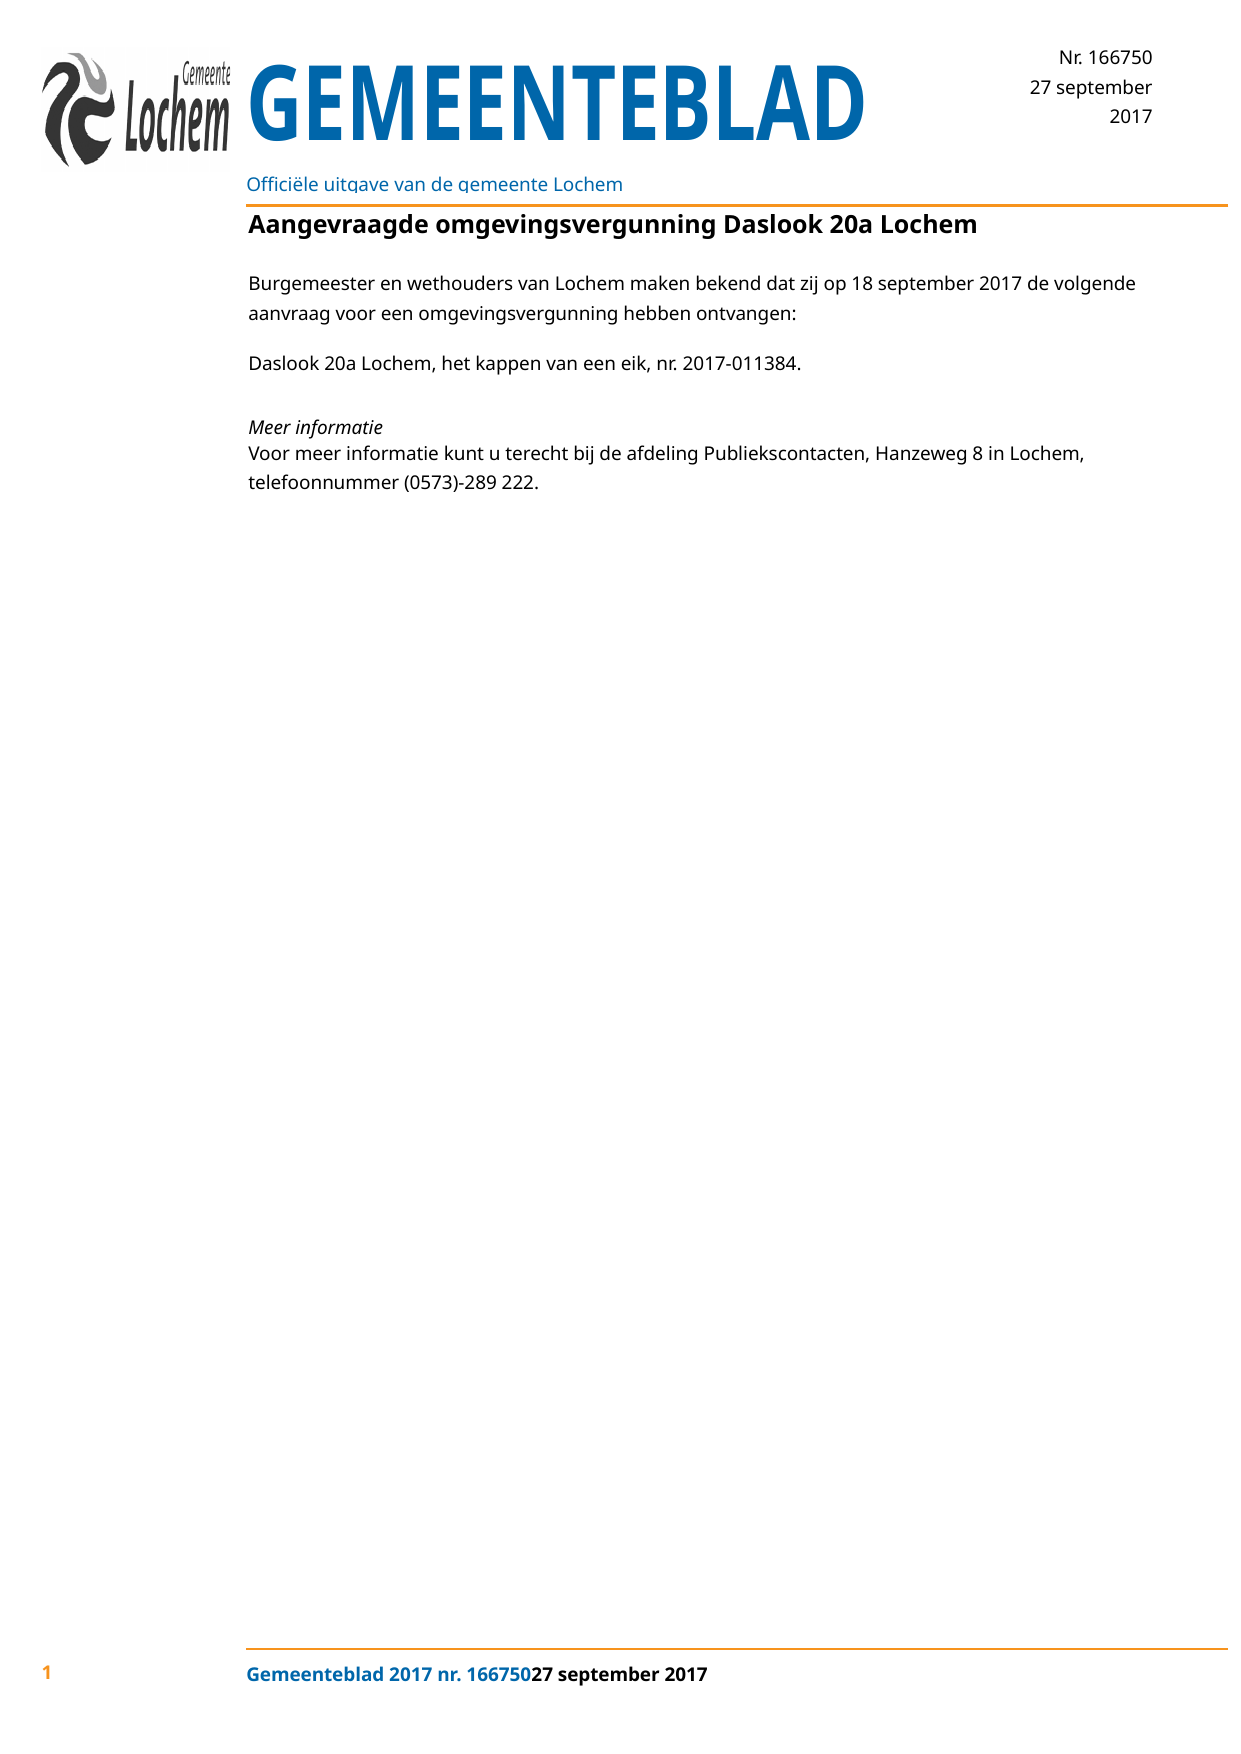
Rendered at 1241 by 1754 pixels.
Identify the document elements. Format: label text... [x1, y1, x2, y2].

text Burgemeester en wethouders van Lochem maken bekend dat zij op 18 september 2017 de volgende aanvraag voor een omgevingsvergunning hebben ontvangen: [248, 270, 1152, 326]
picture [41, 47, 231, 172]
text Voor meer informatie kunt u terecht bij de afdeling Publiekscontacten, Hanzeweg 8 in Lochem, telefoonnummer (0573)-289 222. [248, 440, 1152, 495]
text Daslook 20a Lochem, het kappen van een eik, nr. 2017-011384. [248, 350, 1152, 376]
text Aangevraagde omgevingsvergunning Daslook 20a Lochem [248, 207, 1152, 241]
text Meer informatie [248, 414, 1152, 440]
